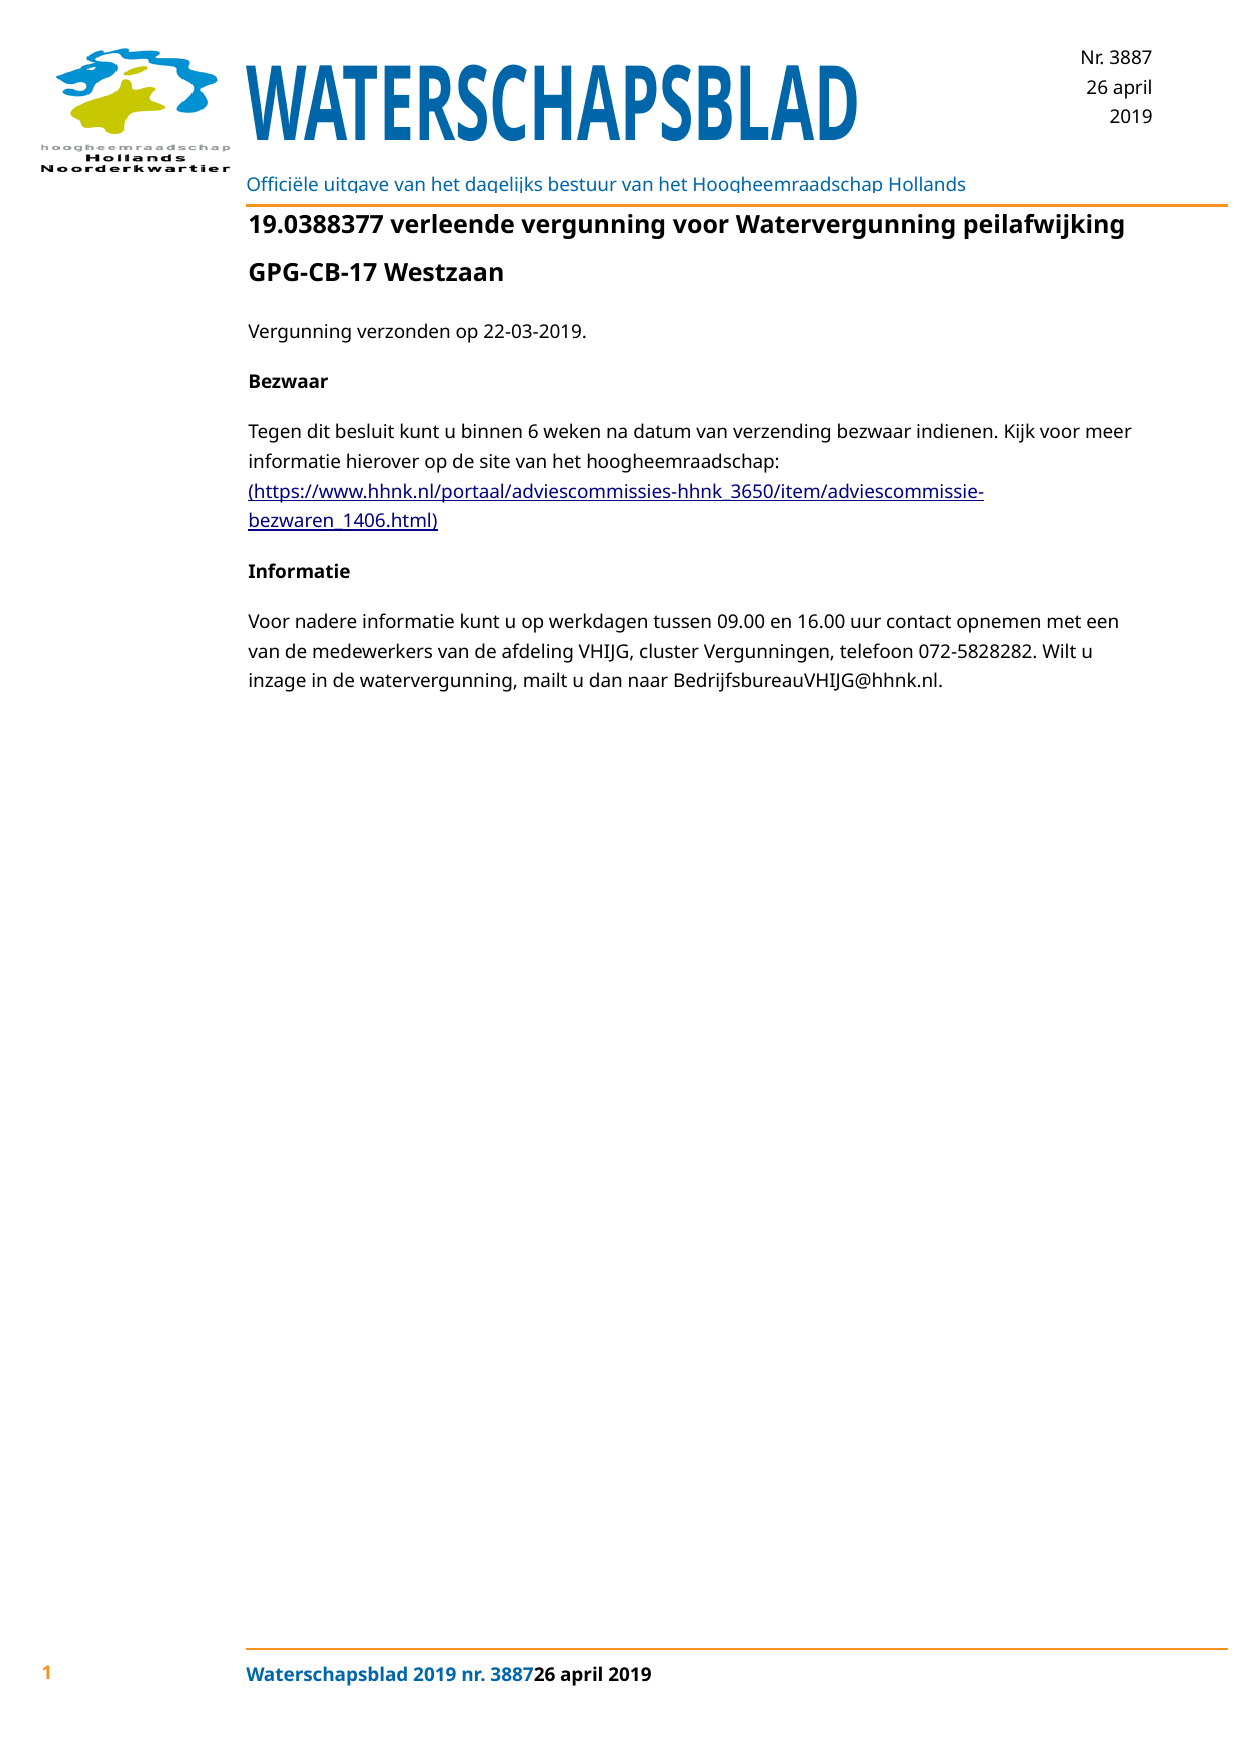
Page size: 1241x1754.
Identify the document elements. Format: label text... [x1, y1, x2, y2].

text 19.0388377 verleende vergunning voor Watervergunning peilafwijking GPG-CB-17 Westzaan [248, 207, 1152, 288]
text Informatie [248, 558, 1152, 584]
text Tegen dit besluit kunt u binnen 6 weken na datum van verzending bezwaar indienen. Kijk voor meer informatie hierover op de site van het hoogheemraadschap: (https://www.hhnk.nl/portaal/adviescommissies-hhnk_3650/item/adviescommissie-bezwaren_1406.html) [248, 419, 1152, 533]
picture [41, 47, 231, 172]
text Bezwaar [248, 368, 1152, 394]
text Voor nadere informatie kunt u op werkdagen tussen 09.00 en 16.00 uur contact opnemen met een van de medewerkers van de afdeling VHIJG, cluster Vergunningen, telefoon 072-5828282. Wilt u inzage in de watervergunning, mailt u dan naar BedrijfsbureauVHIJG@hhnk.nl. [248, 608, 1152, 693]
text Vergunning verzonden op 22-03-2019. [248, 318, 1152, 344]
